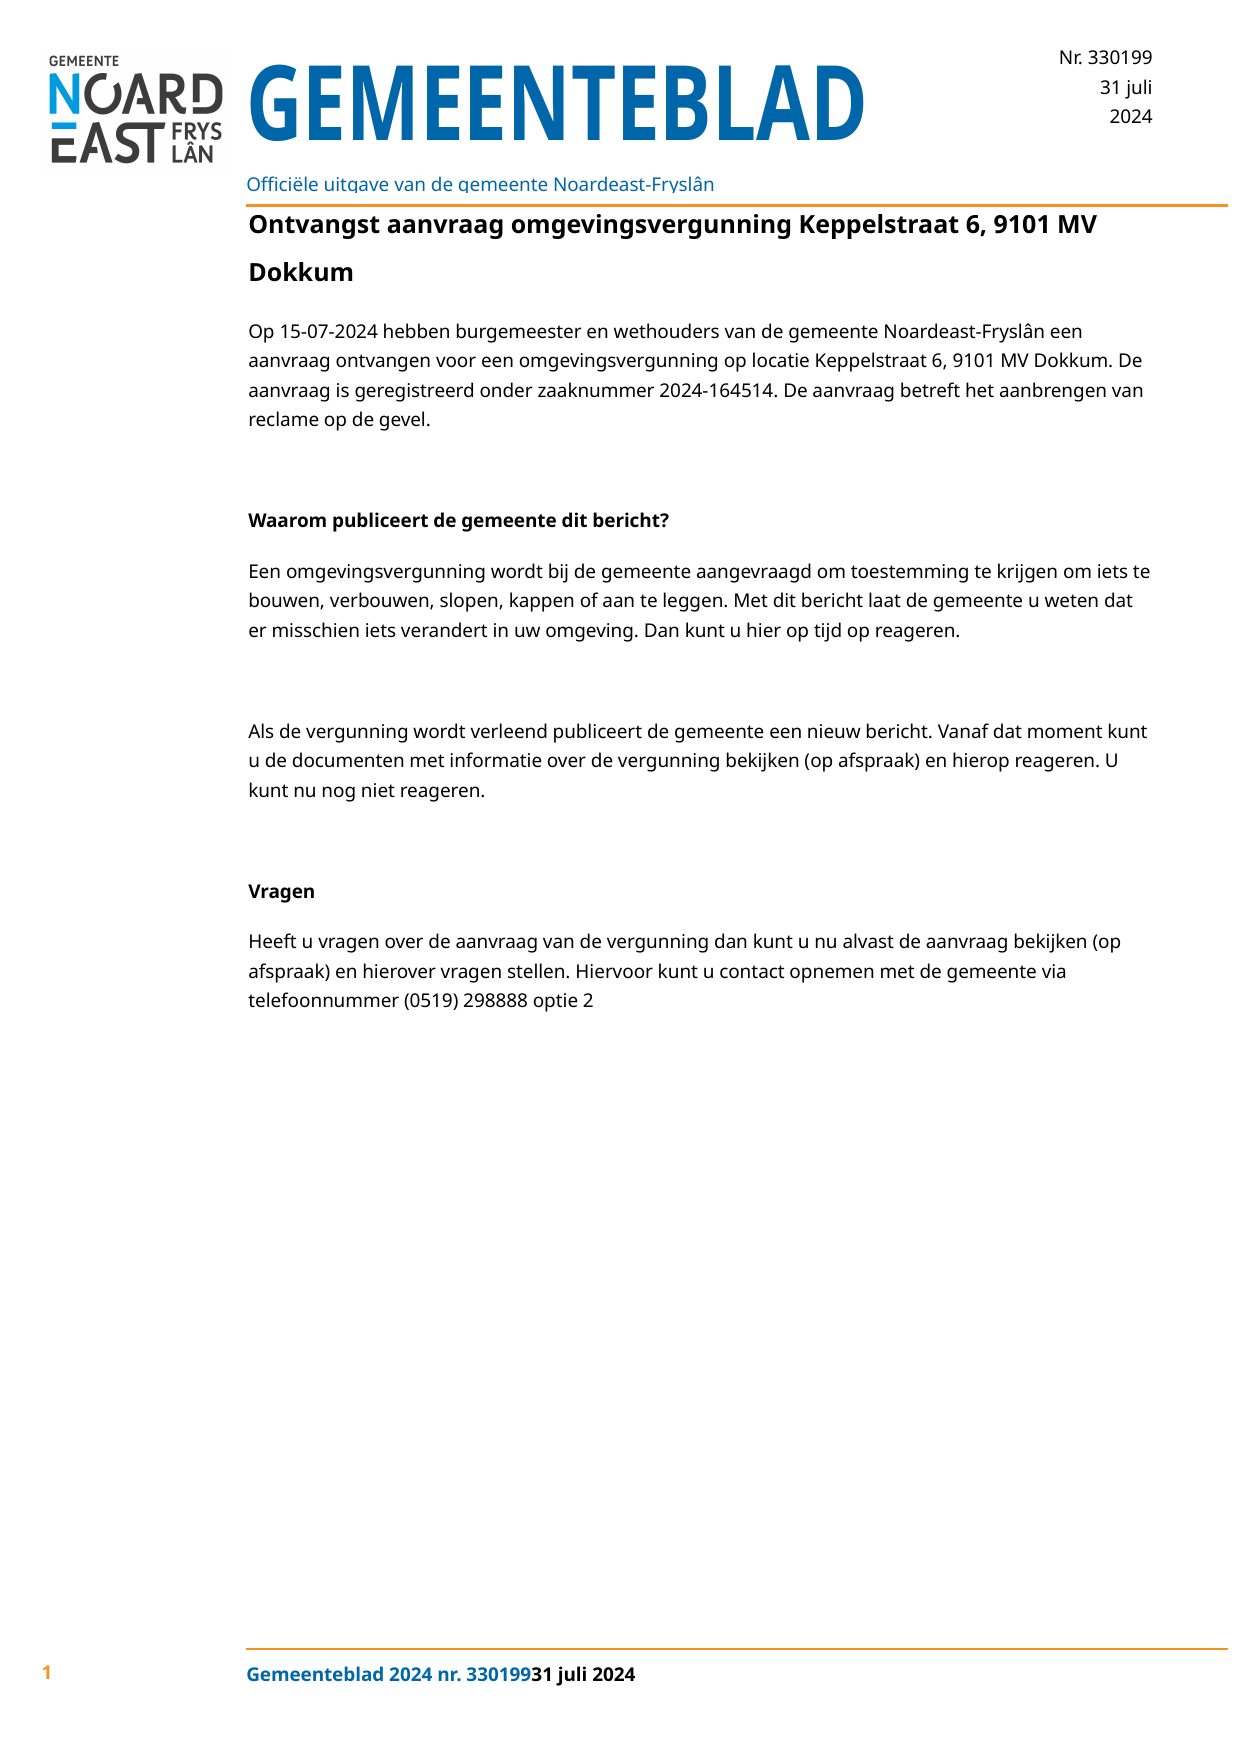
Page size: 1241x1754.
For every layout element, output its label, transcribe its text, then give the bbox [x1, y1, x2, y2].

text Waarom publiceert de gemeente dit bericht? [248, 507, 1152, 533]
text Heeft u vragen over de aanvraag van de vergunning dan kunt u nu alvast de aanvraag bekijken (op afspraak) en hierover vragen stellen. Hiervoor kunt u contact opnemen met de gemeente via telefoonnummer (0519) 298888 optie 2 [248, 928, 1152, 1013]
picture [41, 47, 231, 172]
text Een omgevingsvergunning wordt bij de gemeente aangevraagd om toestemming te krijgen om iets te bouwen, verbouwen, slopen, kappen of aan te leggen. Met dit bericht laat de gemeente u weten dat er misschien iets verandert in uw omgeving. Dan kunt u hier op tijd op reageren. [248, 558, 1152, 643]
text Op 15-07-2024 hebben burgemeester en wethouders van de gemeente Noardeast-Fryslân een aanvraag ontvangen voor een omgevingsvergunning op locatie Keppelstraat 6, 9101 MV Dokkum. De aanvraag is geregistreerd onder zaaknummer 2024-164514. De aanvraag betreft het aanbrengen van reclame op de gevel. [248, 318, 1152, 432]
text Ontvangst aanvraag omgevingsvergunning Keppelstraat 6, 9101 MV Dokkum [248, 207, 1152, 288]
text Vragen [248, 878, 1152, 904]
text Als de vergunning wordt verleend publiceert de gemeente een nieuw bericht. Vanaf dat moment kunt u de documenten met informatie over de vergunning bekijken (op afspraak) en hierop reageren. U kunt nu nog niet reageren. [248, 718, 1152, 803]
